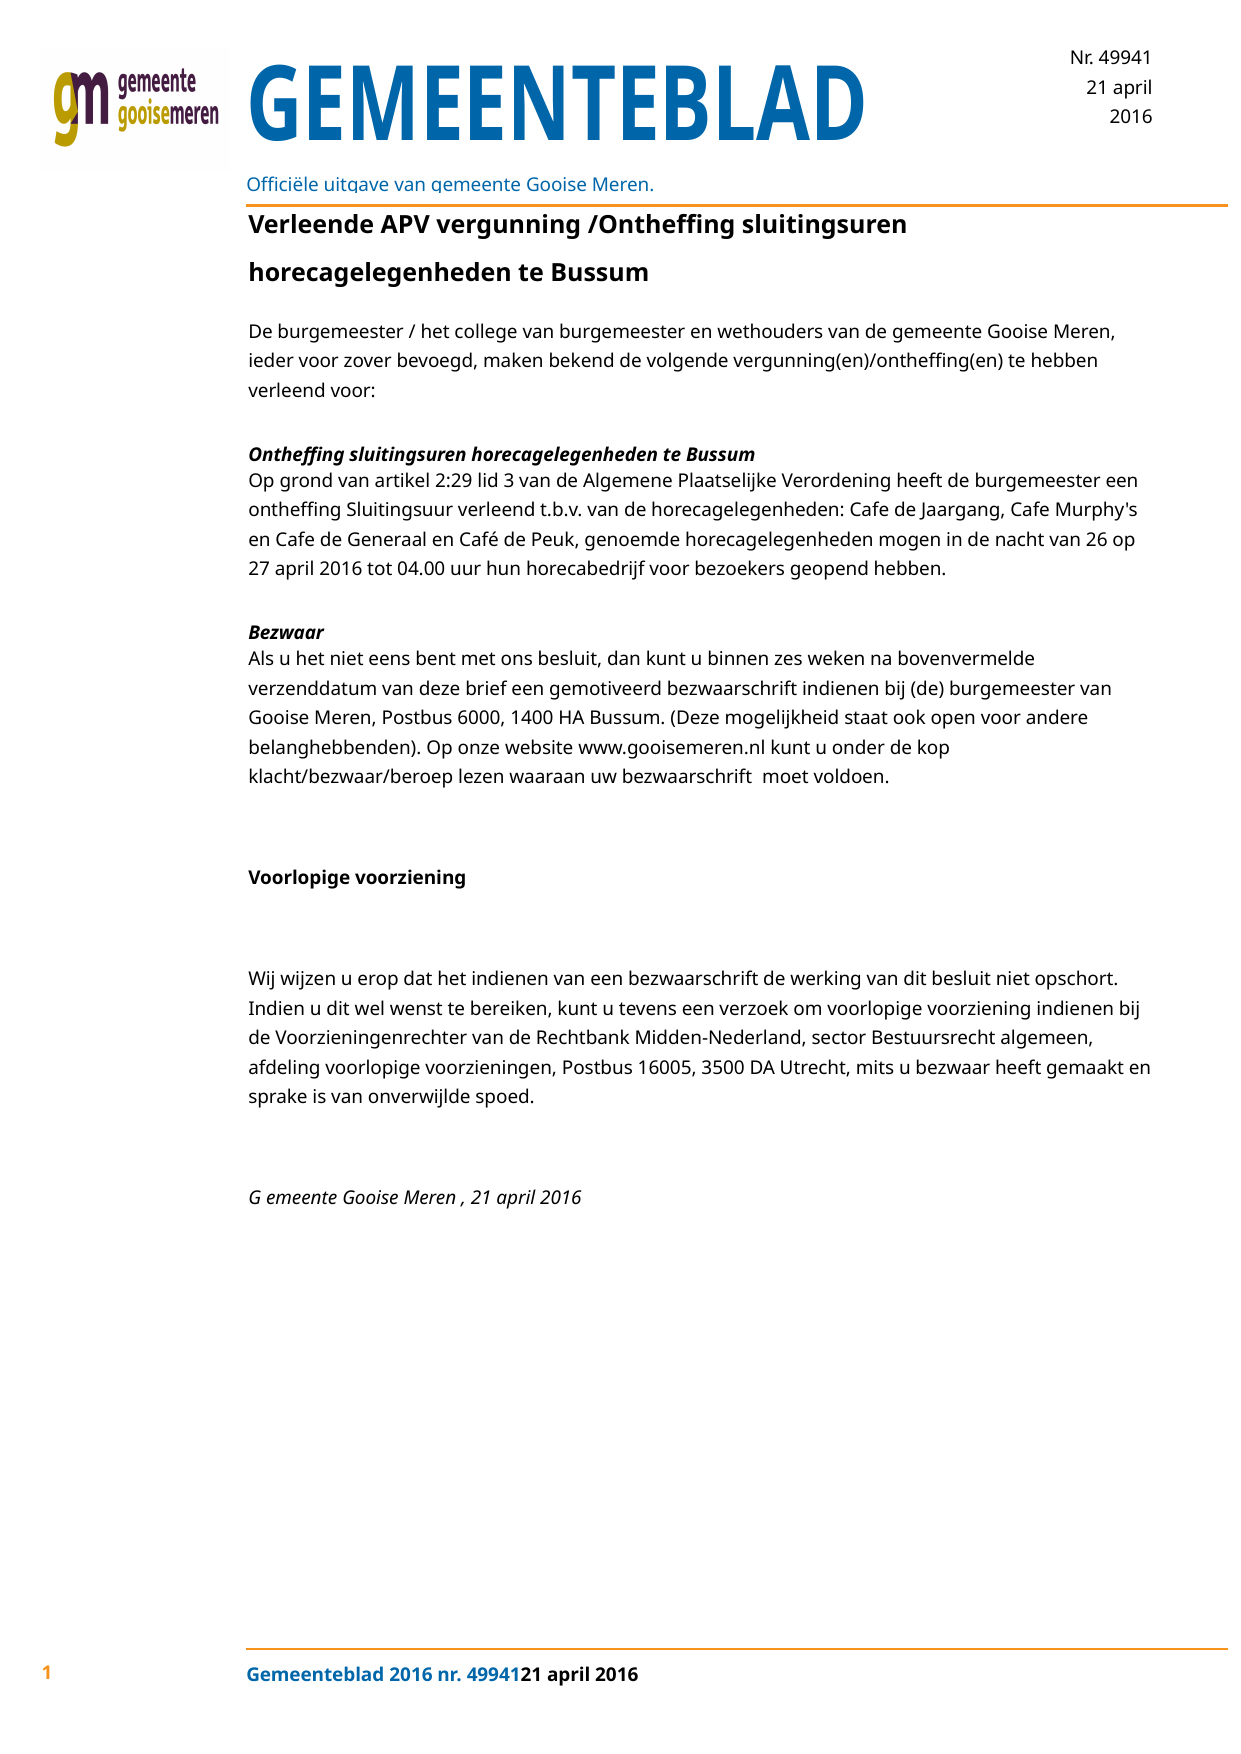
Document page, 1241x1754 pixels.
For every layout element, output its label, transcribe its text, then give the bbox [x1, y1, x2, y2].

text Wij wijzen u erop dat het indienen van een bezwaarschrift de werking van dit besluit niet opschort. Indien u dit wel wenst te bereiken, kunt u tevens een verzoek om voorlopige voorziening indienen bij de Voorzieningenrechter van de Rechtbank Midden-Nederland, sector Bestuursrecht algemeen, afdeling voorlopige voorzieningen, Postbus 16005, 3500 DA Utrecht, mits u bezwaar heeft gemaakt en sprake is van onverwijlde spoed. [248, 965, 1152, 1109]
text Als u het niet eens bent met ons besluit, dan kunt u binnen zes weken na bovenvermelde verzenddatum van deze brief een gemotiveerd bezwaarschrift indienen bij (de) burgemeester van Gooise Meren, Postbus 6000, 1400 HA Bussum. (Deze mogelijkheid staat ook open voor andere belanghebbenden). Op onze website www.gooisemeren.nl kunt u onder de kop klacht/bezwaar/beroep lezen waaraan uw bezwaarschrift moet voldoen. [248, 645, 1152, 789]
text Op grond van artikel 2:29 lid 3 van de Algemene Plaatselijke Verordening heeft de burgemeester een ontheffing Sluitingsuur verleend t.b.v. van de horecagelegenheden: Cafe de Jaargang, Cafe Murphy's en Cafe de Generaal en Café de Peuk, genoemde horecagelegenheden mogen in de nacht van 26 op 27 april 2016 tot 04.00 uur hun horecabedrijf voor bezoekers geopend hebben. [248, 467, 1152, 581]
text De burgemeester / het college van burgemeester en wethouders van de gemeente Gooise Meren, ieder voor zover bevoegd, maken bekend de volgende vergunning(en)/ontheffing(en) te hebben verleend voor: [248, 318, 1152, 403]
text Voorlopige voorziening [248, 864, 1152, 890]
text G emeente Gooise Meren , 21 april 2016 [248, 1184, 1152, 1210]
text Verleende APV vergunning /Ontheffing sluitingsuren horecagelegenheden te Bussum [248, 207, 1152, 288]
text Bezwaar [248, 619, 1152, 645]
picture [41, 47, 231, 172]
text Ontheffing sluitingsuren horecagelegenheden te Bussum [248, 441, 1152, 467]
